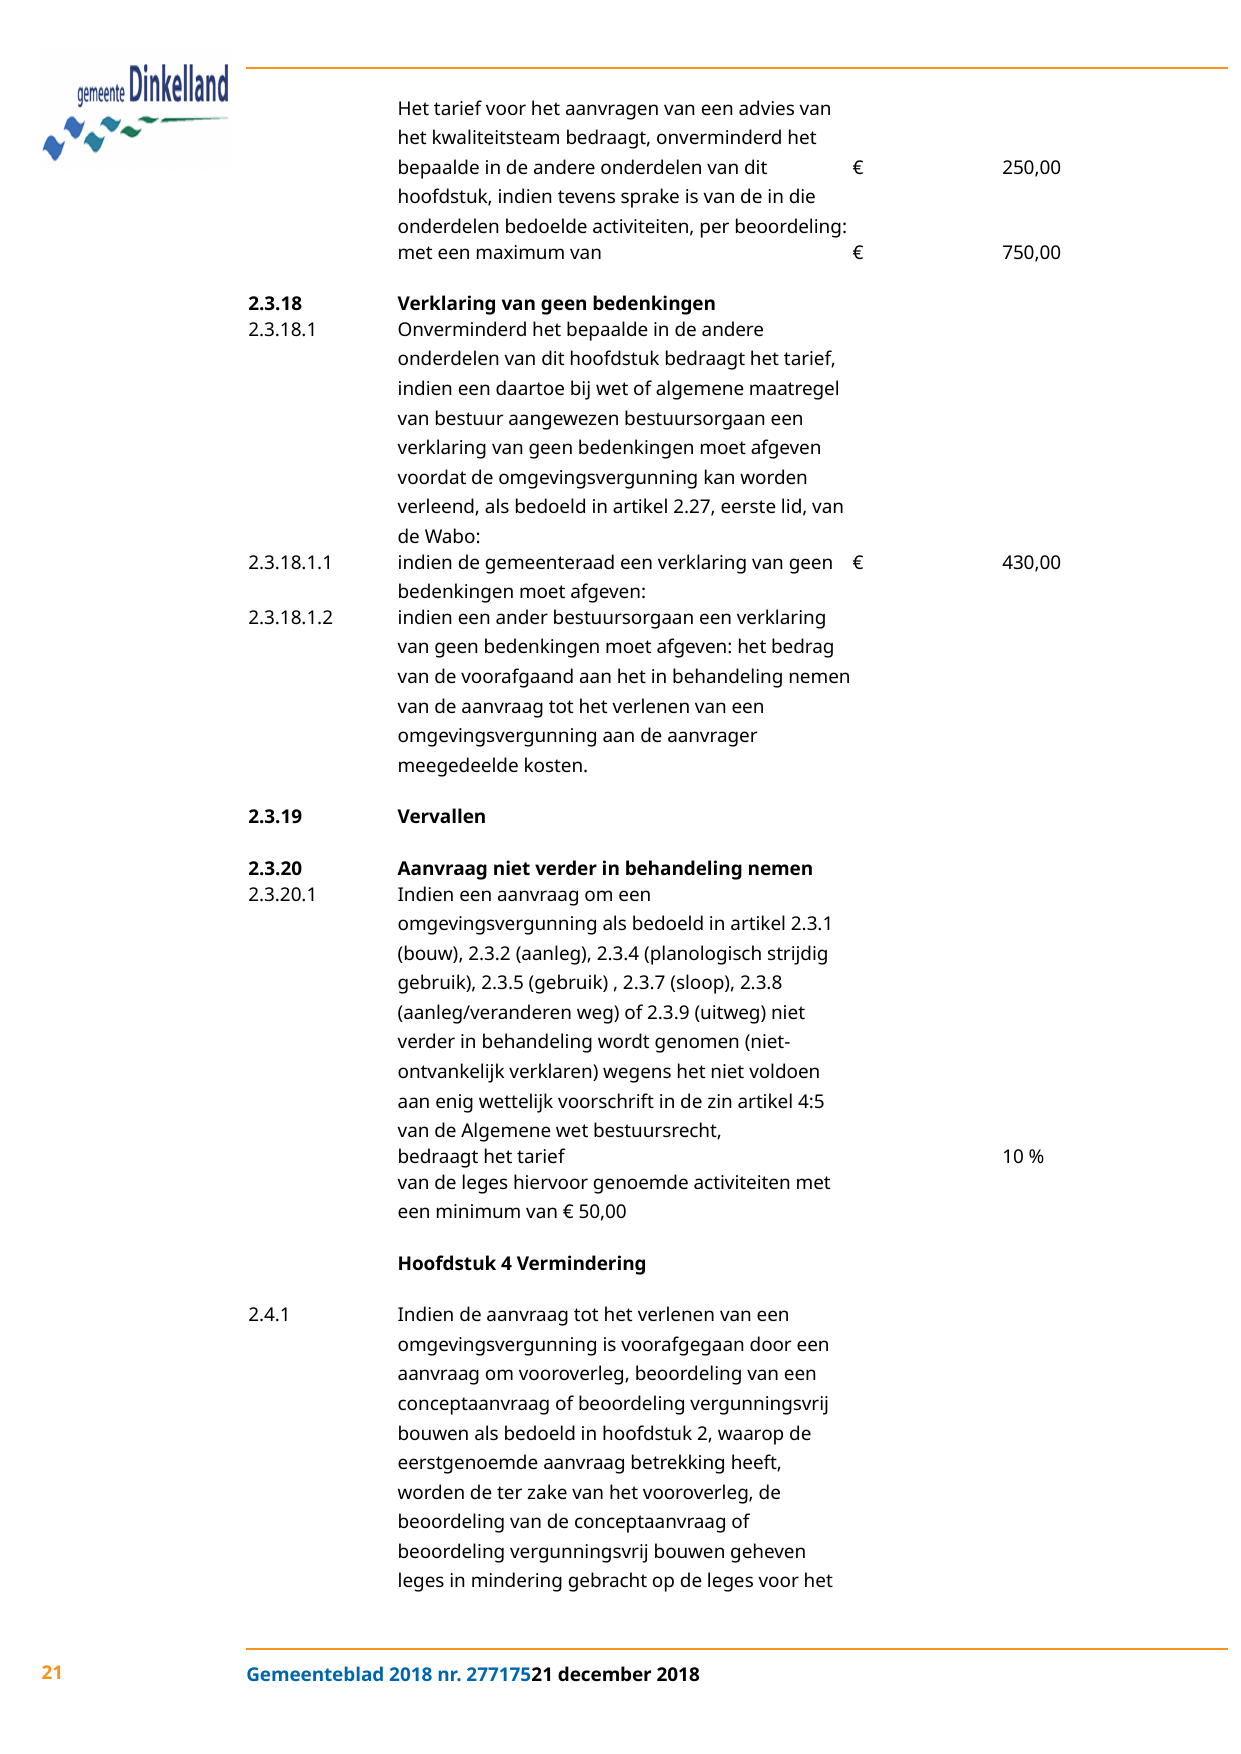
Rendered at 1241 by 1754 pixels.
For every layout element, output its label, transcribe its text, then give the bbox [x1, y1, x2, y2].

table_cell [1002, 604, 1152, 778]
table_cell [248, 829, 397, 855]
table_cell € [853, 549, 1002, 604]
table_cell [853, 778, 1002, 803]
table_cell 430,00 [1002, 549, 1152, 604]
table_cell [853, 829, 1002, 855]
table_cell Hoofdstuk 4 Vermindering [398, 1250, 852, 1276]
table_cell [853, 1224, 1002, 1250]
table_cell [248, 1250, 397, 1276]
table_cell [853, 1276, 1002, 1301]
table_cell [1002, 829, 1152, 855]
table_cell [853, 1250, 1002, 1276]
table_cell Indien de aanvraag tot het verlenen van een omgevingsvergunning is voorafgegaan door een aanvraag om vooroverleg, beoordeling van een conceptaanvraag of beoordeling vergunningsvrij bouwen als bedoeld in hoofdstuk 2, waarop de eerstgenoemde aanvraag betrekking heeft, worden de ter zake van het vooroverleg, de beoordeling van de conceptaanvraag of beoordeling vergunningsvrij bouwen geheven leges in mindering gebracht op de leges voor het [398, 1301, 852, 1593]
table_cell 10 % [1002, 1143, 1152, 1169]
table_cell Onverminderd het bepaalde in de andere onderdelen van dit hoofdstuk bedraagt het tarief, indien een daartoe bij wet of algemene maatregel van bestuur aangewezen bestuursorgaan een verklaring van geen bedenkingen moet afgeven voordat de omgevingsvergunning kan worden verleend, als bedoeld in artikel 2.27, eerste lid, van de Wabo: [398, 316, 852, 549]
table_cell [1002, 855, 1152, 881]
table_cell [1002, 290, 1152, 316]
table_cell [248, 1169, 397, 1224]
table_cell indien een ander bestuursorgaan een verklaring van geen bedenkingen moet afgeven: het bedrag van de voorafgaand aan het in behandeling nemen van de aanvraag tot het verlenen van een omgevingsvergunning aan de aanvrager meegedeelde kosten. [398, 604, 852, 778]
table_cell van de leges hiervoor genoemde activiteiten met een minimum van € 50,00 [398, 1169, 852, 1224]
table_cell Vervallen [398, 804, 852, 829]
table_cell 750,00 [1002, 239, 1152, 264]
table_cell [248, 95, 397, 239]
table_cell [248, 1224, 397, 1250]
table_cell [398, 1276, 852, 1301]
table_cell [853, 881, 1002, 1143]
table_cell 2.3.18.1.1 [248, 549, 397, 604]
table_cell [1002, 804, 1152, 829]
table_cell [398, 778, 852, 803]
table_cell [248, 1143, 397, 1169]
table_cell [853, 604, 1002, 778]
table_cell Verklaring van geen bedenkingen [398, 290, 852, 316]
table_cell [1002, 1169, 1152, 1224]
table_cell [398, 265, 852, 290]
table_cell 2.3.19 [248, 804, 397, 829]
table_cell € [853, 95, 1002, 239]
table_cell 2.3.18 [248, 290, 397, 316]
table_cell [1002, 1224, 1152, 1250]
table_cell 2.3.18.1 [248, 316, 397, 549]
picture [41, 47, 231, 172]
table_cell [248, 239, 397, 264]
table_cell indien de gemeenteraad een verklaring van geen bedenkingen moet afgeven: [398, 549, 852, 604]
table_cell [1002, 1250, 1152, 1276]
table_cell [1002, 316, 1152, 549]
table_cell [853, 290, 1002, 316]
table_cell 2.4.1 [248, 1301, 397, 1593]
table_cell 250,00 [1002, 95, 1152, 239]
table_cell [853, 265, 1002, 290]
table_cell [853, 1143, 1002, 1169]
table_cell [248, 265, 397, 290]
table_cell [248, 1276, 397, 1301]
table_cell [853, 316, 1002, 549]
table_cell Het tarief voor het aanvragen van een advies van het kwaliteitsteam bedraagt, onverminderd het bepaalde in de andere onderdelen van dit hoofdstuk, indien tevens sprake is van de in die onderdelen bedoelde activiteiten, per beoordeling: [398, 95, 852, 239]
table_cell [853, 1169, 1002, 1224]
table_cell [1002, 778, 1152, 803]
table_cell [398, 1224, 852, 1250]
table_cell [398, 829, 852, 855]
table_cell [1002, 1276, 1152, 1301]
table_cell [853, 804, 1002, 829]
table_cell 2.3.20.1 [248, 881, 397, 1143]
table_cell [853, 855, 1002, 881]
table_cell 2.3.20 [248, 855, 397, 881]
table_cell bedraagt het tarief [398, 1143, 852, 1169]
table_cell Indien een aanvraag om een omgevingsvergunning als bedoeld in artikel 2.3.1 (bouw), 2.3.2 (aanleg), 2.3.4 (planologisch strijdig gebruik), 2.3.5 (gebruik) , 2.3.7 (sloop), 2.3.8 (aanleg/veranderen weg) of 2.3.9 (uitweg) niet verder in behandeling wordt genomen (niet-ontvankelijk verklaren) wegens het niet voldoen aan enig wettelijk voorschrift in de zin artikel 4:5 van de Algemene wet bestuursrecht, [398, 881, 852, 1143]
table_cell Aanvraag niet verder in behandeling nemen [398, 855, 852, 881]
table_cell [1002, 1301, 1152, 1593]
table_cell [853, 1301, 1002, 1593]
table_cell [1002, 881, 1152, 1143]
table_cell 2.3.18.1.2 [248, 604, 397, 778]
table_cell met een maximum van [398, 239, 852, 264]
table_cell € [853, 239, 1002, 264]
table_cell [1002, 265, 1152, 290]
table_cell [248, 778, 397, 803]
